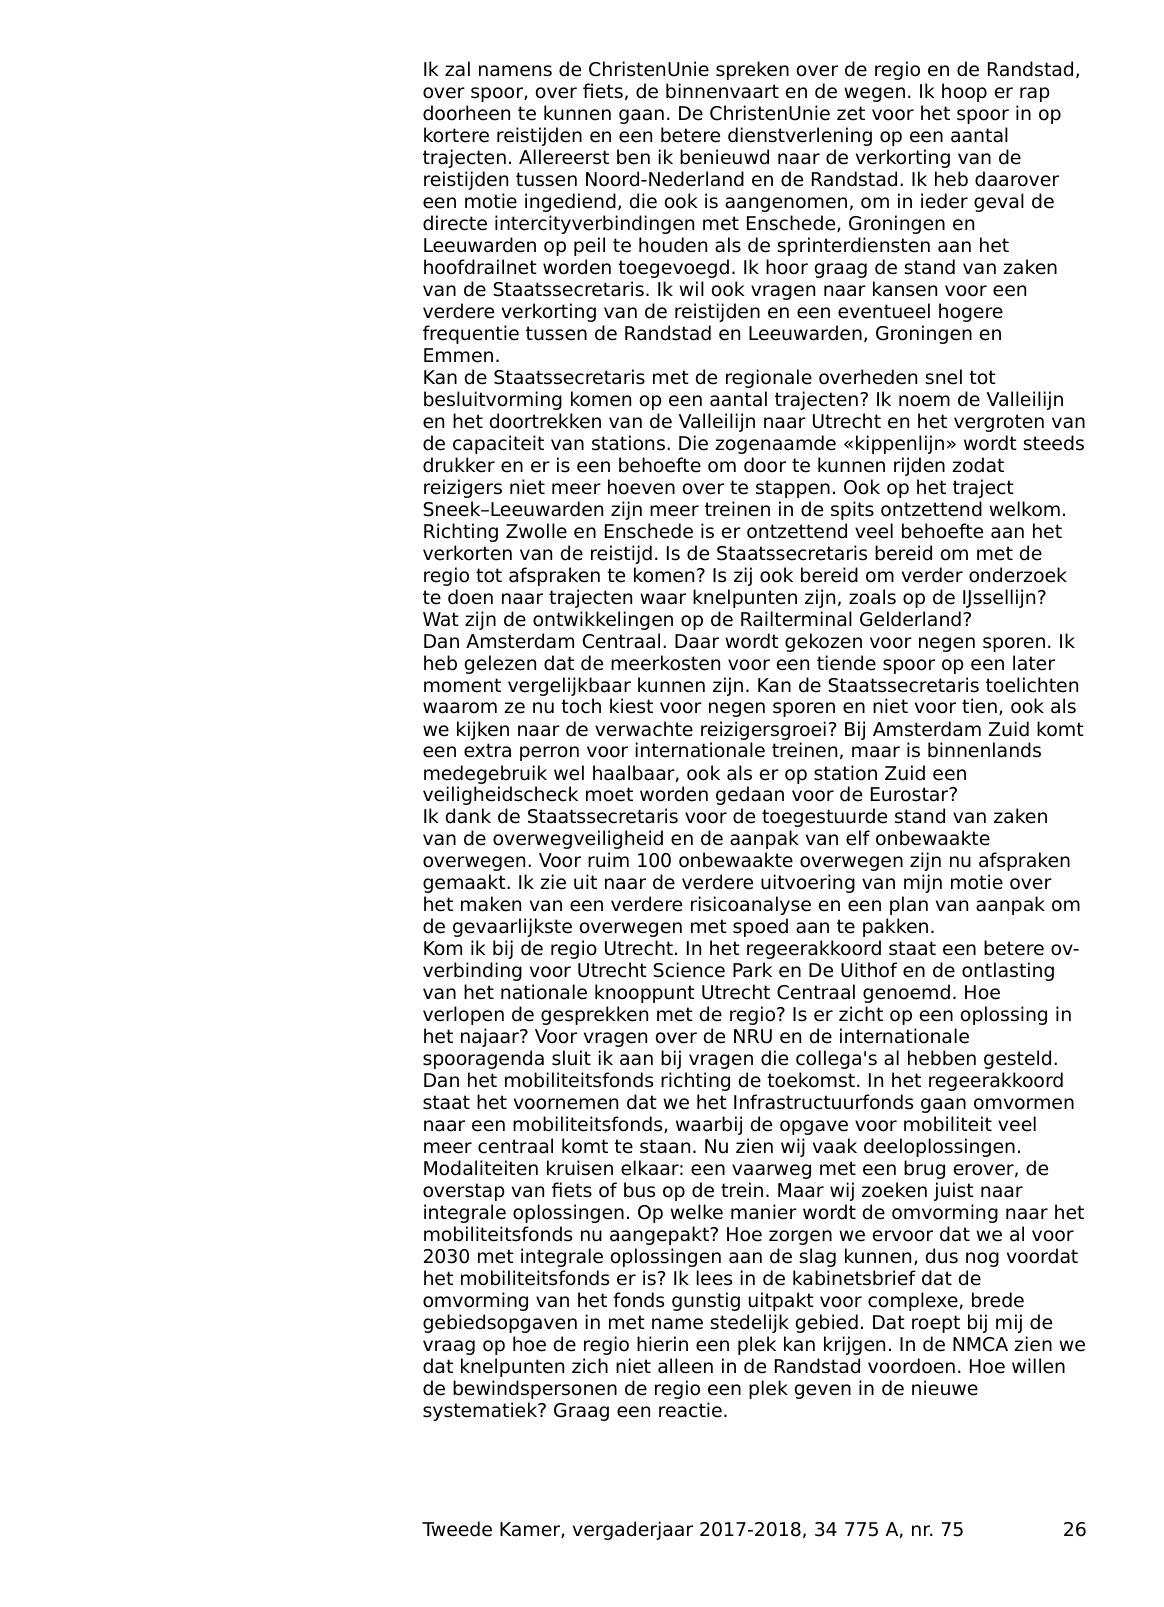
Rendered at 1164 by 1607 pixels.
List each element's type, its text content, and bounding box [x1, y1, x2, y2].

text Kom ik bij de regio Utrecht. In het regeerakkoord staat een betere ov-verbinding voor Utrecht Science Park en De Uithof en de ontlasting van het nationale knooppunt Utrecht Centraal genoemd. Hoe verlopen de gesprekken met de regio? Is er zicht op een oplossing in het najaar? Voor vragen over de NRU en de internationale spooragenda sluit ik aan bij vragen die collega's al hebben gesteld. [422, 938, 1087, 1070]
text Ik dank de Staatssecretaris voor de toegestuurde stand van zaken van de overwegveiligheid en de aanpak van elf onbewaakte overwegen. Voor ruim 100 onbewaakte overwegen zijn nu afspraken gemaakt. Ik zie uit naar de verdere uitvoering van mijn motie over het maken van een verdere risicoanalyse en een plan van aanpak om de gevaarlijkste overwegen met spoed aan te pakken. [422, 806, 1087, 938]
text Ik zal namens de ChristenUnie spreken over de regio en de Randstad, over spoor, over fiets, de binnenvaart en de wegen. Ik hoop er rap doorheen te kunnen gaan. De ChristenUnie zet voor het spoor in op kortere reistijden en een betere dienstverlening op een aantal trajecten. Allereerst ben ik benieuwd naar de verkorting van de reistijden tussen Noord-Nederland en de Randstad. Ik heb daarover een motie ingediend, die ook is aangenomen, om in ieder geval de directe intercityverbindingen met Enschede, Groningen en Leeuwarden op peil te houden als de sprinterdiensten aan het hoofdrailnet worden toegevoegd. Ik hoor graag de stand van zaken van de Staatssecretaris. Ik wil ook vragen naar kansen voor een verdere verkorting van de reistijden en een eventueel hogere frequentie tussen de Randstad en Leeuwarden, Groningen en Emmen. [422, 59, 1087, 367]
text Dan Amsterdam Centraal. Daar wordt gekozen voor negen sporen. Ik heb gelezen dat de meerkosten voor een tiende spoor op een later moment vergelijkbaar kunnen zijn. Kan de Staatssecretaris toelichten waarom ze nu toch kiest voor negen sporen en niet voor tien, ook als we kijken naar de verwachte reizigersgroei? Bij Amsterdam Zuid komt een extra perron voor internationale treinen, maar is binnenlands medegebruik wel haalbaar, ook als er op station Zuid een veiligheidscheck moet worden gedaan voor de Eurostar? [422, 631, 1087, 806]
text Kan de Staatssecretaris met de regionale overheden snel tot besluitvorming komen op een aantal trajecten? Ik noem de Valleilijn en het doortrekken van de Valleilijn naar Utrecht en het vergroten van de capaciteit van stations. Die zogenaamde «kippenlijn» wordt steeds drukker en er is een behoefte om door te kunnen rijden zodat reizigers niet meer hoeven over te stappen. Ook op het traject Sneek–Leeuwarden zijn meer treinen in de spits ontzettend welkom. Richting Zwolle en Enschede is er ontzettend veel behoefte aan het verkorten van de reistijd. Is de Staatssecretaris bereid om met de regio tot afspraken te komen? Is zij ook bereid om verder onderzoek te doen naar trajecten waar knelpunten zijn, zoals op de IJssellijn? Wat zijn de ontwikkelingen op de Railterminal Gelderland? [422, 367, 1087, 631]
text Dan het mobiliteitsfonds richting de toekomst. In het regeerakkoord staat het voornemen dat we het Infrastructuurfonds gaan omvormen naar een mobiliteitsfonds, waarbij de opgave voor mobiliteit veel meer centraal komt te staan. Nu zien wij vaak deeloplossingen. Modaliteiten kruisen elkaar: een vaarweg met een brug erover, de overstap van fiets of bus op de trein. Maar wij zoeken juist naar integrale oplossingen. Op welke manier wordt de omvorming naar het mobiliteitsfonds nu aangepakt? Hoe zorgen we ervoor dat we al voor 2030 met integrale oplossingen aan de slag kunnen, dus nog voordat het mobiliteitsfonds er is? Ik lees in de kabinetsbrief dat de omvorming van het fonds gunstig uitpakt voor complexe, brede gebiedsopgaven in met name stedelijk gebied. Dat roept bij mij de vraag op hoe de regio hierin een plek kan krijgen. In de NMCA zien we dat knelpunten zich niet alleen in de Randstad voordoen. Hoe willen de bewindspersonen de regio een plek geven in de nieuwe systematiek? Graag een reactie. [422, 1070, 1087, 1422]
